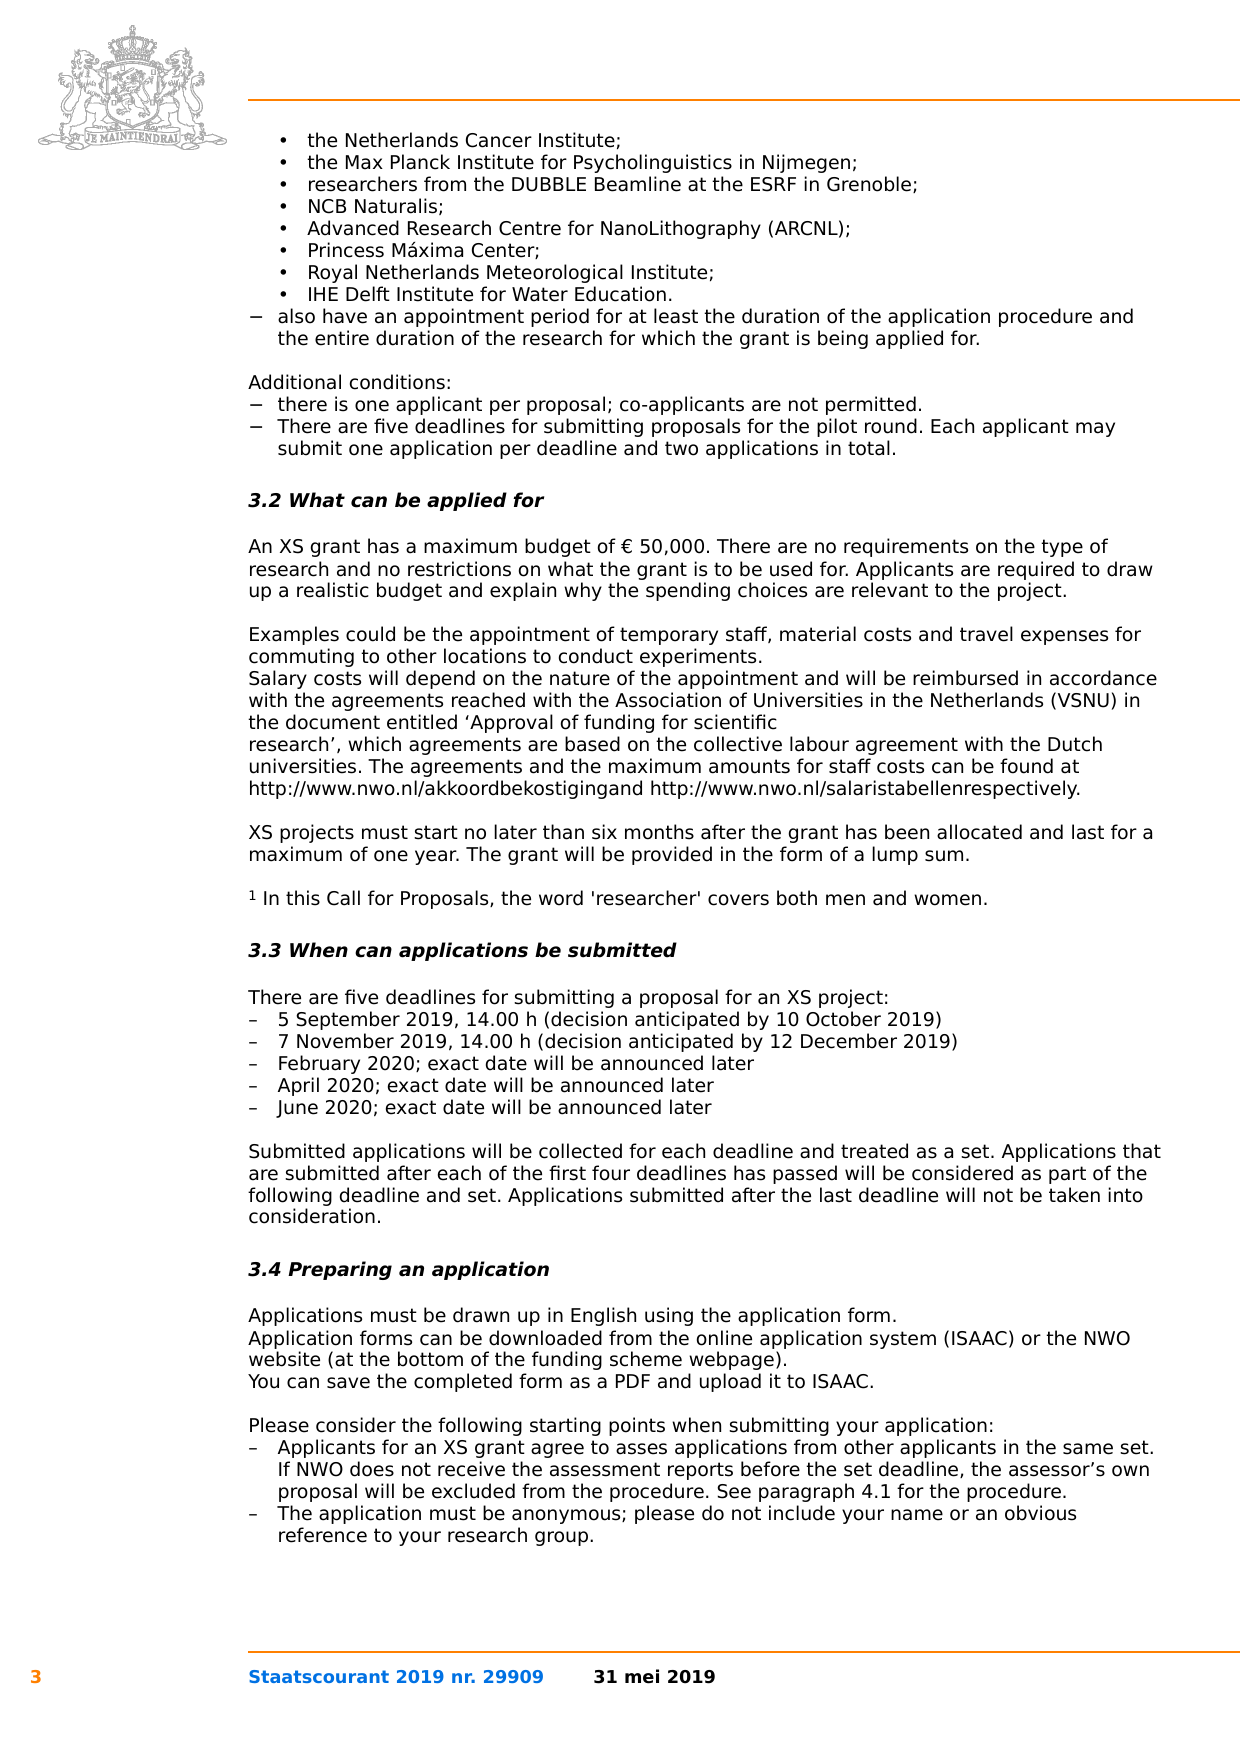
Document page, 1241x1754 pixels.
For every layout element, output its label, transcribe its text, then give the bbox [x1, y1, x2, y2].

text Salary costs will depend on the nature of the appointment and will be reimbursed in accordance with the agreements reached with the Association of Universities in the Netherlands (VSNU) in the document entitled ‘Approval of funding for scientific [248, 668, 1163, 734]
text Please consider the following starting points when submitting your application: [248, 1415, 1163, 1437]
text • researchers from the DUBBLE Beamline at the ESRF in Grenoble; [278, 174, 1163, 196]
text • Royal Netherlands Meteorological Institute; [278, 262, 1163, 284]
text Examples could be the appointment of temporary staff, material costs and travel expenses for commuting to other locations to conduct experiments. [248, 624, 1163, 668]
text – 5 September 2019, 14.00 h (decision anticipated by 10 October 2019) [248, 1009, 1163, 1031]
text research’, which agreements are based on the collective labour agreement with the Dutch universities. The agreements and the maximum amounts for staff costs can be found at http://www.nwo.nl/akkoordbekostigingand http://www.nwo.nl/salaristabellenrespectively. [248, 734, 1163, 800]
subtitle 3.4 Preparing an application [248, 1258, 1163, 1280]
text – April 2020; exact date will be announced later [248, 1075, 1163, 1097]
text − also have an appointment period for at least the duration of the application procedure and the entire duration of the research for which the grant is being applied for. [248, 306, 1163, 350]
text Submitted applications will be collected for each deadline and treated as a set. Applications that are submitted after each of the first four deadlines has passed will be considered as part of the following deadline and set. Applications submitted after the last deadline will not be taken into consideration. [248, 1141, 1163, 1228]
text – June 2020; exact date will be announced later [248, 1097, 1163, 1119]
text • Advanced Research Centre for NanoLithography (ARCNL); [278, 218, 1163, 240]
text − There are five deadlines for submitting proposals for the pilot round. Each applicant may submit one application per deadline and two applications in total. [248, 416, 1163, 459]
text • the Max Planck Institute for Psycholinguistics in Nijmegen; [278, 152, 1163, 174]
text − there is one applicant per proposal; co-applicants are not permitted. [248, 393, 1163, 416]
text XS projects must start no later than six months after the grant has been allocated and last for a maximum of one year. The grant will be provided in the form of a lump sum. [248, 822, 1163, 866]
subtitle 3.2 What can be applied for [248, 489, 1163, 511]
text – Applicants for an XS grant agree to asses applications from other applicants in the same set. If NWO does not receive the assessment reports before the set deadline, the assessor’s own proposal will be excluded from the procedure. See paragraph 4.1 for the procedure. [248, 1437, 1163, 1503]
text • IHE Delft Institute for Water Education. [278, 284, 1163, 306]
text Additional conditions: [248, 372, 1163, 393]
subtitle 3.3 When can applications be submitted [248, 940, 1163, 962]
text An XS grant has a maximum budget of € 50,000. There are no requirements on the type of research and no restrictions on what the grant is to be used for. Applicants are required to draw up a realistic budget and explain why the spending choices are relevant to the project. [248, 536, 1163, 602]
text • NCB Naturalis; [278, 196, 1163, 218]
text – February 2020; exact date will be announced later [248, 1053, 1163, 1075]
picture [38, 25, 227, 150]
text • the Netherlands Cancer Institute; [278, 130, 1163, 152]
text You can save the completed form as a PDF and upload it to ISAAC. [248, 1371, 1163, 1393]
text – The application must be anonymous; please do not include your name or an obvious reference to your research group. [248, 1503, 1163, 1547]
text Applications must be drawn up in English using the application form. [248, 1305, 1163, 1327]
text Application forms can be downloaded from the online application system (ISAAC) or the NWO website (at the bottom of the funding scheme webpage). [248, 1327, 1163, 1371]
text • Princess Máxima Center; [278, 240, 1163, 262]
text 1 In this Call for Proposals, the word 'researcher' covers both men and women. [248, 888, 1163, 910]
text – 7 November 2019, 14.00 h (decision anticipated by 12 December 2019) [248, 1031, 1163, 1053]
text There are five deadlines for submitting a proposal for an XS project: [248, 987, 1163, 1009]
